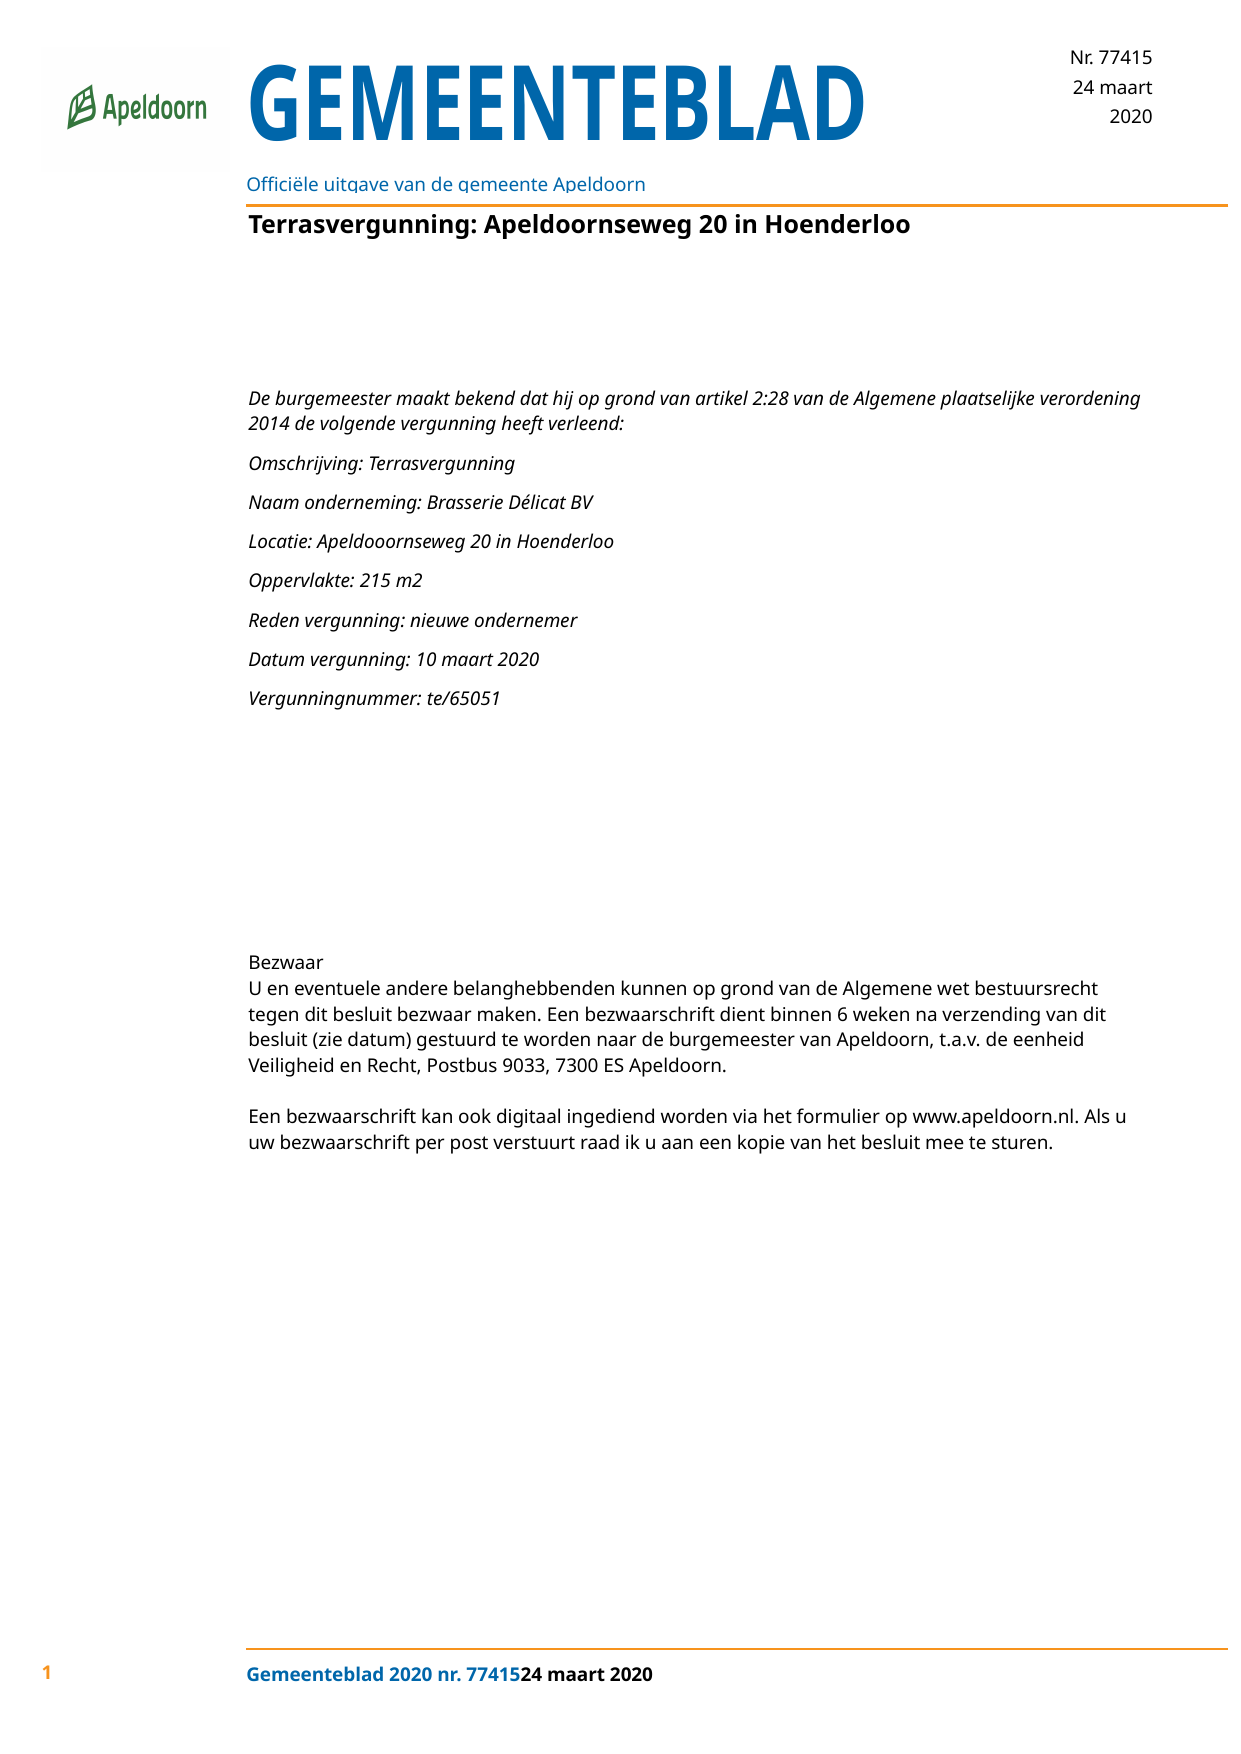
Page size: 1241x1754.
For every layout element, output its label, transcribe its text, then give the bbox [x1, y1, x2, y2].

text Terrasvergunning: Apeldoornseweg 20 in Hoenderloo [248, 207, 1152, 241]
text Datum vergunning: 10 maart 2020 [248, 646, 1152, 672]
text Bezwaar [248, 949, 1152, 975]
picture [41, 47, 231, 172]
text Vergunningnummer: te/65051 [248, 685, 1152, 711]
text Naam onderneming: Brasserie Délicat BV [248, 489, 1152, 515]
text De burgemeester maakt bekend dat hij op grond van artikel 2:28 van de Algemene plaatselijke verordening 2014 de volgende vergunning heeft verleend: [248, 385, 1152, 436]
text Locatie: Apeldooornseweg 20 in Hoenderloo [248, 528, 1152, 554]
text Oppervlakte: 215 m2 [248, 567, 1152, 593]
text U en eventuele andere belanghebbenden kunnen op grond van de Algemene wet bestuursrecht tegen dit besluit bezwaar maken. Een bezwaarschrift dient binnen 6 weken na verzending van dit besluit (zie datum) gestuurd te worden naar de burgemeester van Apeldoorn, t.a.v. de eenheid Veiligheid en Recht, Postbus 9033, 7300 ES Apeldoorn. [248, 975, 1152, 1078]
text Een bezwaarschrift kan ook digitaal ingediend worden via het formulier op www.apeldoorn.nl. Als u uw bezwaarschrift per post verstuurt raad ik u aan een kopie van het besluit mee te sturen. [248, 1104, 1152, 1155]
text Reden vergunning: nieuwe ondernemer [248, 607, 1152, 632]
text Omschrijving: Terrasvergunning [248, 450, 1152, 475]
